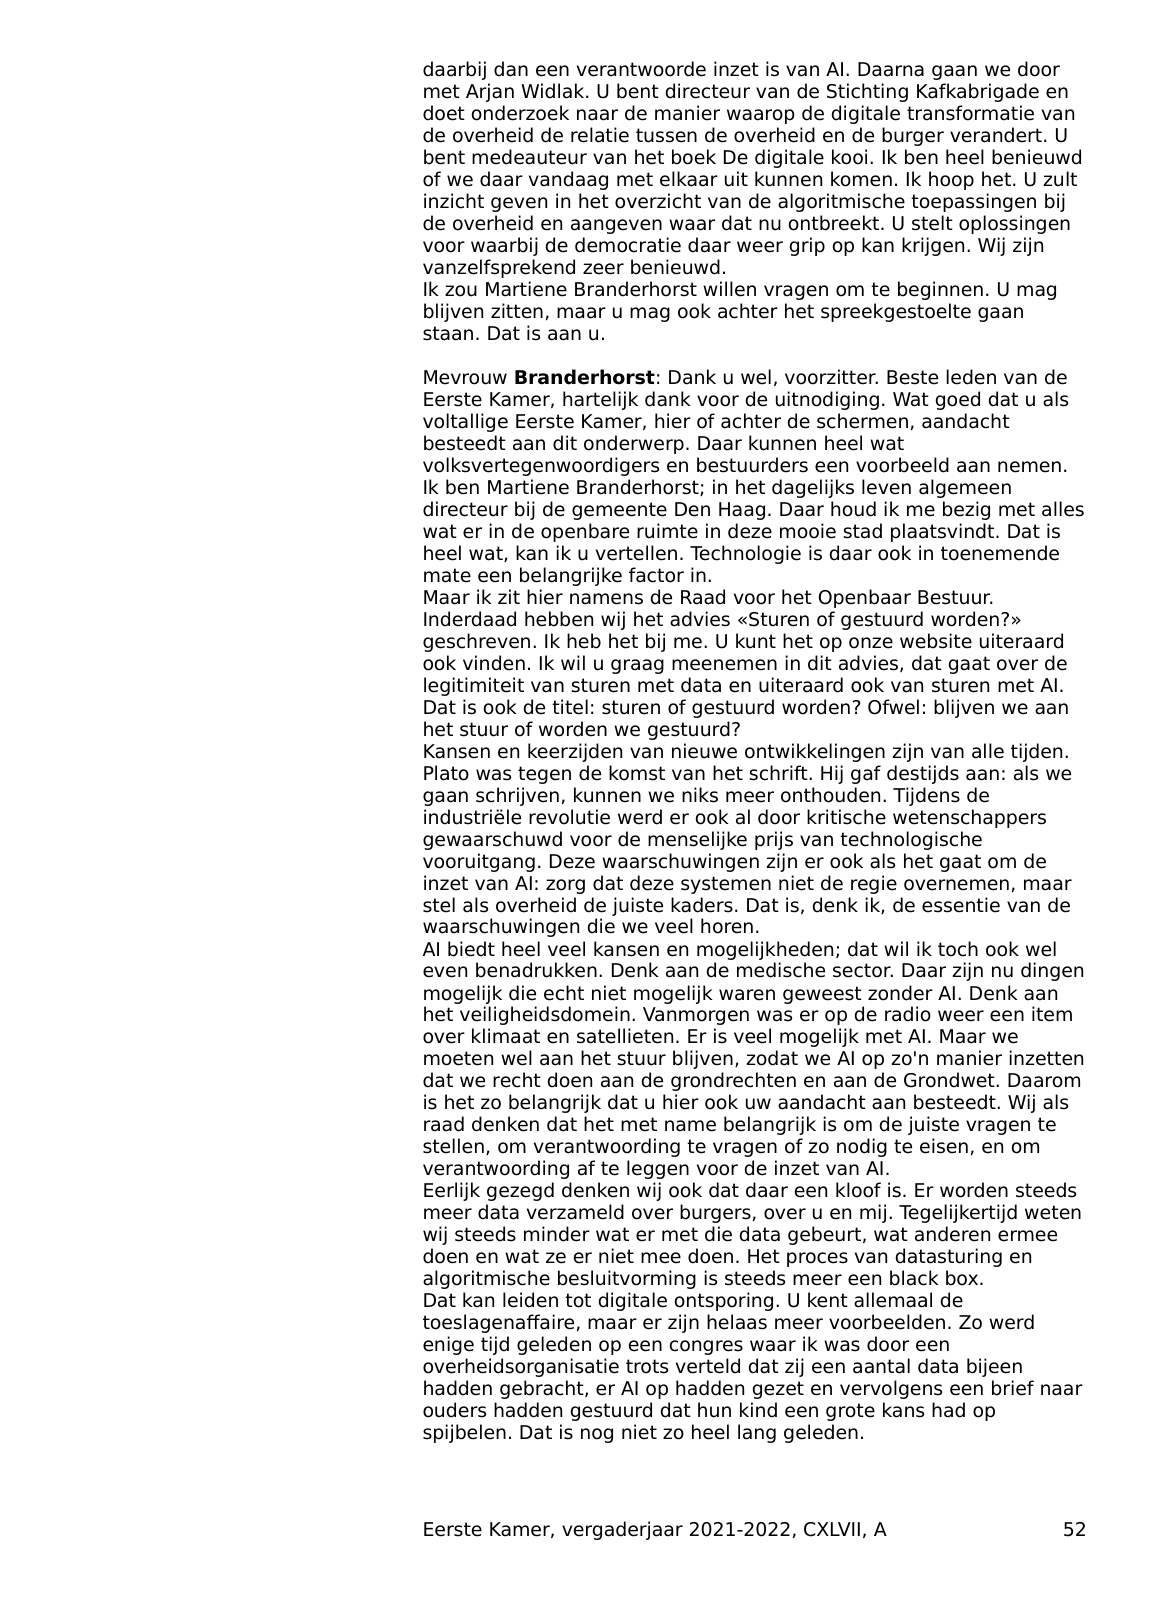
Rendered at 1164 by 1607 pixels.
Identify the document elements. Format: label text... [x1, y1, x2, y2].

text daarbij dan een verantwoorde inzet is van AI. Daarna gaan we door met Arjan Widlak. U bent directeur van de Stichting Kafkabrigade en doet onderzoek naar de manier waarop de digitale transformatie van de overheid de relatie tussen de overheid en de burger verandert. U bent medeauteur van het boek De digitale kooi. Ik ben heel benieuwd of we daar vandaag met elkaar uit kunnen komen. Ik hoop het. U zult inzicht geven in het overzicht van de algoritmische toepassingen bij de overheid en aangeven waar dat nu ontbreekt. U stelt oplossingen voor waarbij de democratie daar weer grip op kan krijgen. Wij zijn vanzelfsprekend zeer benieuwd. [422, 59, 1087, 279]
text Dat kan leiden tot digitale ontsporing. U kent allemaal de toeslagenaffaire, maar er zijn helaas meer voorbeelden. Zo werd enige tijd geleden op een congres waar ik was door een overheidsorganisatie trots verteld dat zij een aantal data bijeen hadden gebracht, er AI op hadden gezet en vervolgens een brief naar ouders hadden gestuurd dat hun kind een grote kans had op spijbelen. Dat is nog niet zo heel lang geleden. [422, 1290, 1087, 1444]
text Eerlijk gezegd denken wij ook dat daar een kloof is. Er worden steeds meer data verzameld over burgers, over u en mij. Tegelijkertijd weten wij steeds minder wat er met die data gebeurt, wat anderen ermee doen en wat ze er niet mee doen. Het proces van datasturing en algoritmische besluitvorming is steeds meer een black box. [422, 1180, 1087, 1290]
text Maar ik zit hier namens de Raad voor het Openbaar Bestuur. Inderdaad hebben wij het advies «Sturen of gestuurd worden?» geschreven. Ik heb het bij me. U kunt het op onze website uiteraard ook vinden. Ik wil u graag meenemen in dit advies, dat gaat over de legitimiteit van sturen met data en uiteraard ook van sturen met AI. Dat is ook de titel: sturen of gestuurd worden? Ofwel: blijven we aan het stuur of worden we gestuurd? [422, 587, 1087, 741]
text AI biedt heel veel kansen en mogelijkheden; dat wil ik toch ook wel even benadrukken. Denk aan de medische sector. Daar zijn nu dingen mogelijk die echt niet mogelijk waren geweest zonder AI. Denk aan het veiligheidsdomein. Vanmorgen was er op de radio weer een item over klimaat en satellieten. Er is veel mogelijk met AI. Maar we moeten wel aan het stuur blijven, zodat we AI op zo'n manier inzetten dat we recht doen aan de grondrechten en aan de Grondwet. Daarom is het zo belangrijk dat u hier ook uw aandacht aan besteedt. Wij als raad denken dat het met name belangrijk is om de juiste vragen te stellen, om verantwoording te vragen of zo nodig te eisen, en om verantwoording af te leggen voor de inzet van AI. [422, 938, 1087, 1180]
text Mevrouw Branderhorst: Dank u wel, voorzitter. Beste leden van de Eerste Kamer, hartelijk dank voor de uitnodiging. Wat goed dat u als voltallige Eerste Kamer, hier of achter de schermen, aandacht besteedt aan dit onderwerp. Daar kunnen heel wat volksvertegenwoordigers en bestuurders een voorbeeld aan nemen. Ik ben Martiene Branderhorst; in het dagelijks leven algemeen directeur bij de gemeente Den Haag. Daar houd ik me bezig met alles wat er in de openbare ruimte in deze mooie stad plaatsvindt. Dat is heel wat, kan ik u vertellen. Technologie is daar ook in toenemende mate een belangrijke factor in. [422, 367, 1087, 587]
text Kansen en keerzijden van nieuwe ontwikkelingen zijn van alle tijden. Plato was tegen de komst van het schrift. Hij gaf destijds aan: als we gaan schrijven, kunnen we niks meer onthouden. Tijdens de industriële revolutie werd er ook al door kritische wetenschappers gewaarschuwd voor de menselijke prijs van technologische vooruitgang. Deze waarschuwingen zijn er ook als het gaat om de inzet van AI: zorg dat deze systemen niet de regie overnemen, maar stel als overheid de juiste kaders. Dat is, denk ik, de essentie van de waarschuwingen die we veel horen. [422, 741, 1087, 938]
text Ik zou Martiene Branderhorst willen vragen om te beginnen. U mag blijven zitten, maar u mag ook achter het spreekgestoelte gaan staan. Dat is aan u. [422, 279, 1087, 345]
